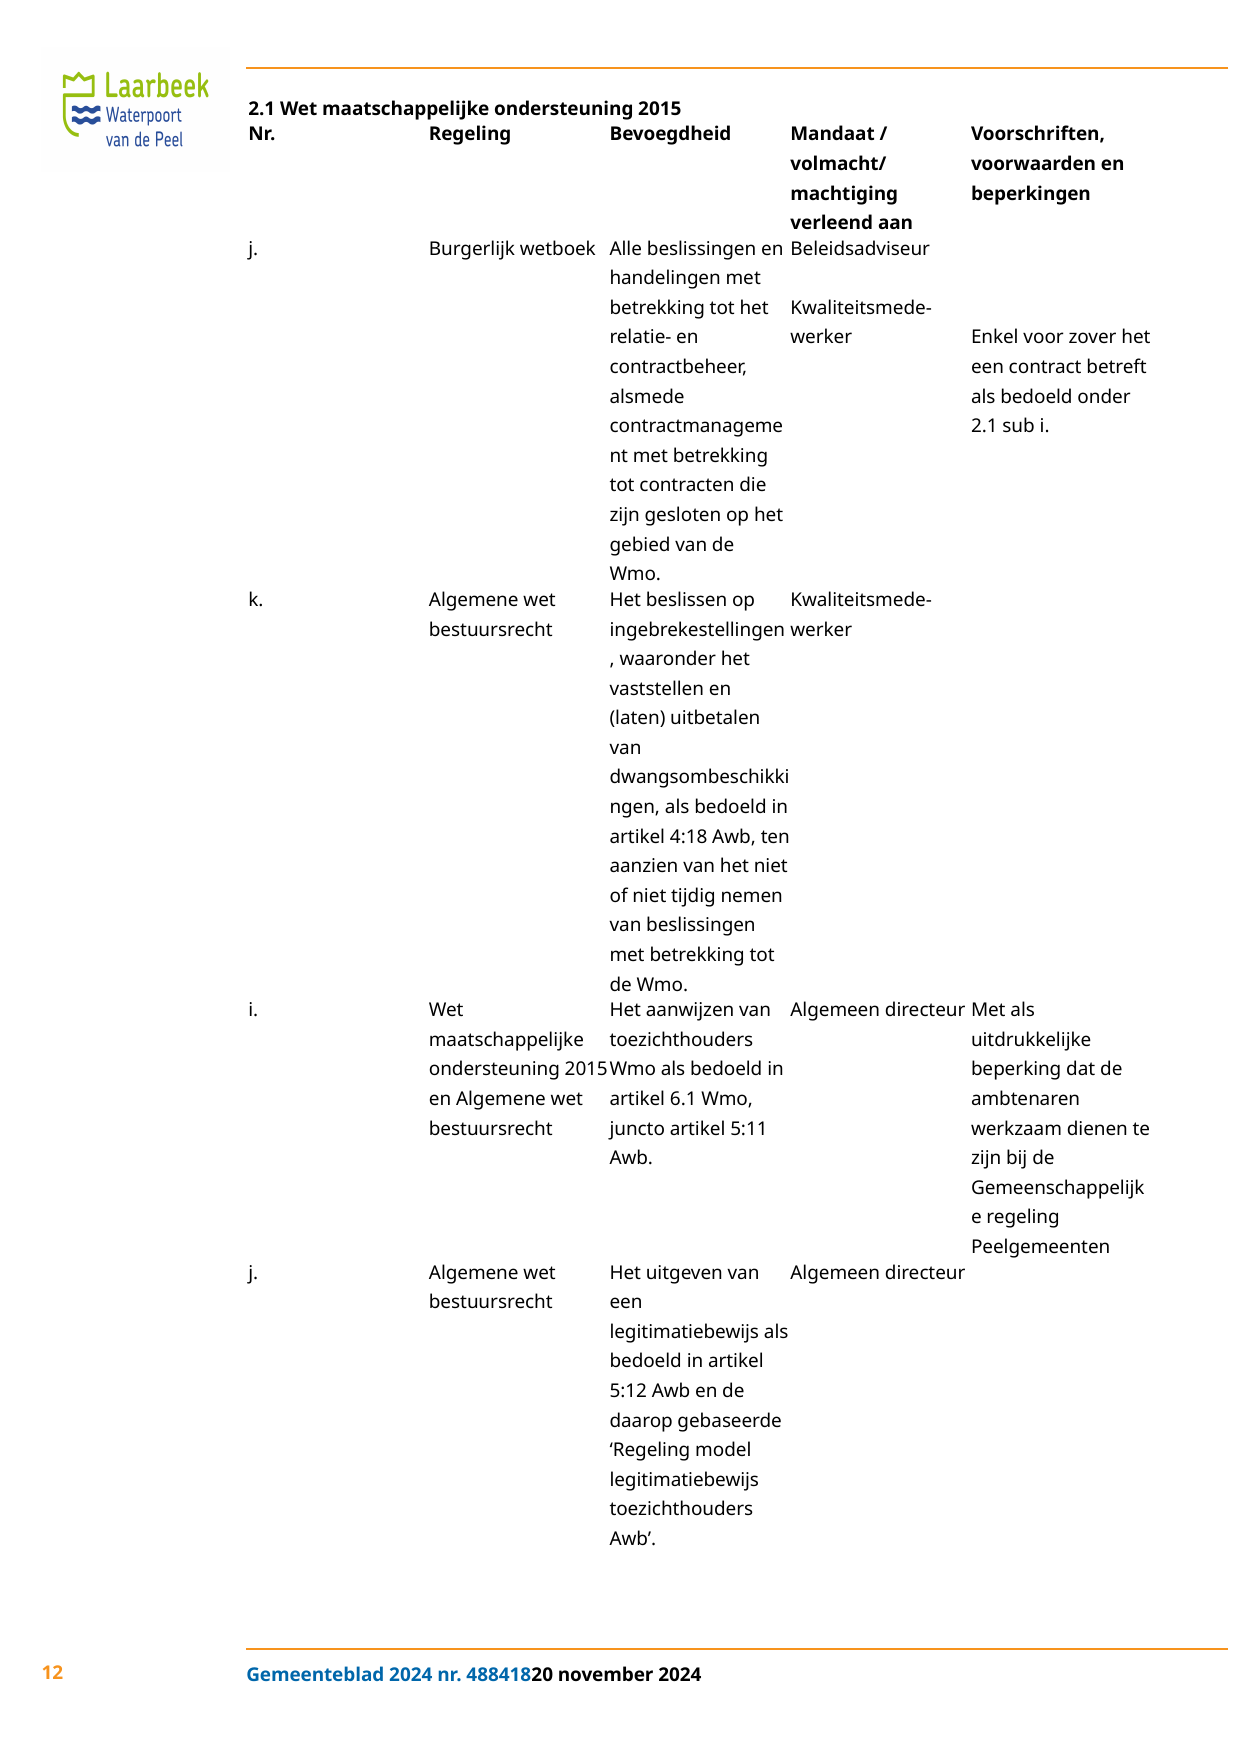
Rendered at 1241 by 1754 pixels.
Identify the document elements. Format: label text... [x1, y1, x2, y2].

table_cell Het uitgeven van een legitimatiebewijs als bedoeld in artikel 5:12 Awb en de daarop gebaseerde ‘Regeling model legitimatiebewijs toezichthouders Awb’. [609, 1259, 790, 1551]
table_cell Met als uitdrukkelijke beperking dat de ambtenaren werkzaam dienen te zijn bij de Gemeenschappelijke regeling Peelgemeenten [971, 996, 1152, 1259]
table_cell Nr. [248, 121, 429, 235]
table_cell Het aanwijzen van toezichthouders Wmo als bedoeld in artikel 6.1 Wmo, juncto artikel 5:11 Awb. [609, 996, 790, 1259]
table_cell Voorschriften, voorwaarden en beperkingen [971, 121, 1152, 235]
table_cell Alle beslissingen en handelingen met betrekking tot het relatie- en contractbeheer, alsmede contractmanagement met betrekking tot contracten die zijn gesloten op het gebied van de Wmo. [609, 235, 790, 586]
table_cell k. [248, 586, 429, 996]
picture [41, 47, 231, 172]
table_cell Algemene wet bestuursrecht [429, 1259, 609, 1551]
table_cell Enkel voor zover het een contract betreft als bedoeld onder 2.1 sub i. [971, 235, 1152, 586]
table_header 2.1 Wet maatschappelijke ondersteuning 2015 [248, 95, 1152, 121]
table_cell j. [248, 1259, 429, 1551]
table_cell Algemeen directeur [790, 1259, 971, 1551]
table_cell Het beslissen op ingebrekestellingen, waaronder het vaststellen en (laten) uitbetalen van dwangsombeschikkingen, als bedoeld in artikel 4:18 Awb, ten aanzien van het niet of niet tijdig nemen van beslissingen met betrekking tot de Wmo. [609, 586, 790, 996]
table_cell Beleidsadviseur Kwaliteitsmede-werker [790, 235, 971, 586]
table_cell [971, 586, 1152, 996]
table_cell j. [248, 235, 429, 586]
table_cell i. [248, 996, 429, 1259]
table_cell Algemeen directeur [790, 996, 971, 1259]
table_cell Algemene wet bestuursrecht [429, 586, 609, 996]
table_cell Mandaat / volmacht/ machtiging verleend aan [790, 121, 971, 235]
table_cell Burgerlijk wetboek [429, 235, 609, 586]
table_cell Regeling [429, 121, 609, 235]
table_cell Kwaliteitsmede-werker [790, 586, 971, 996]
table_cell Wet maatschappelijke ondersteuning 2015 en Algemene wet bestuursrecht [429, 996, 609, 1259]
table_cell [971, 1259, 1152, 1551]
table_cell Bevoegdheid [609, 121, 790, 235]
